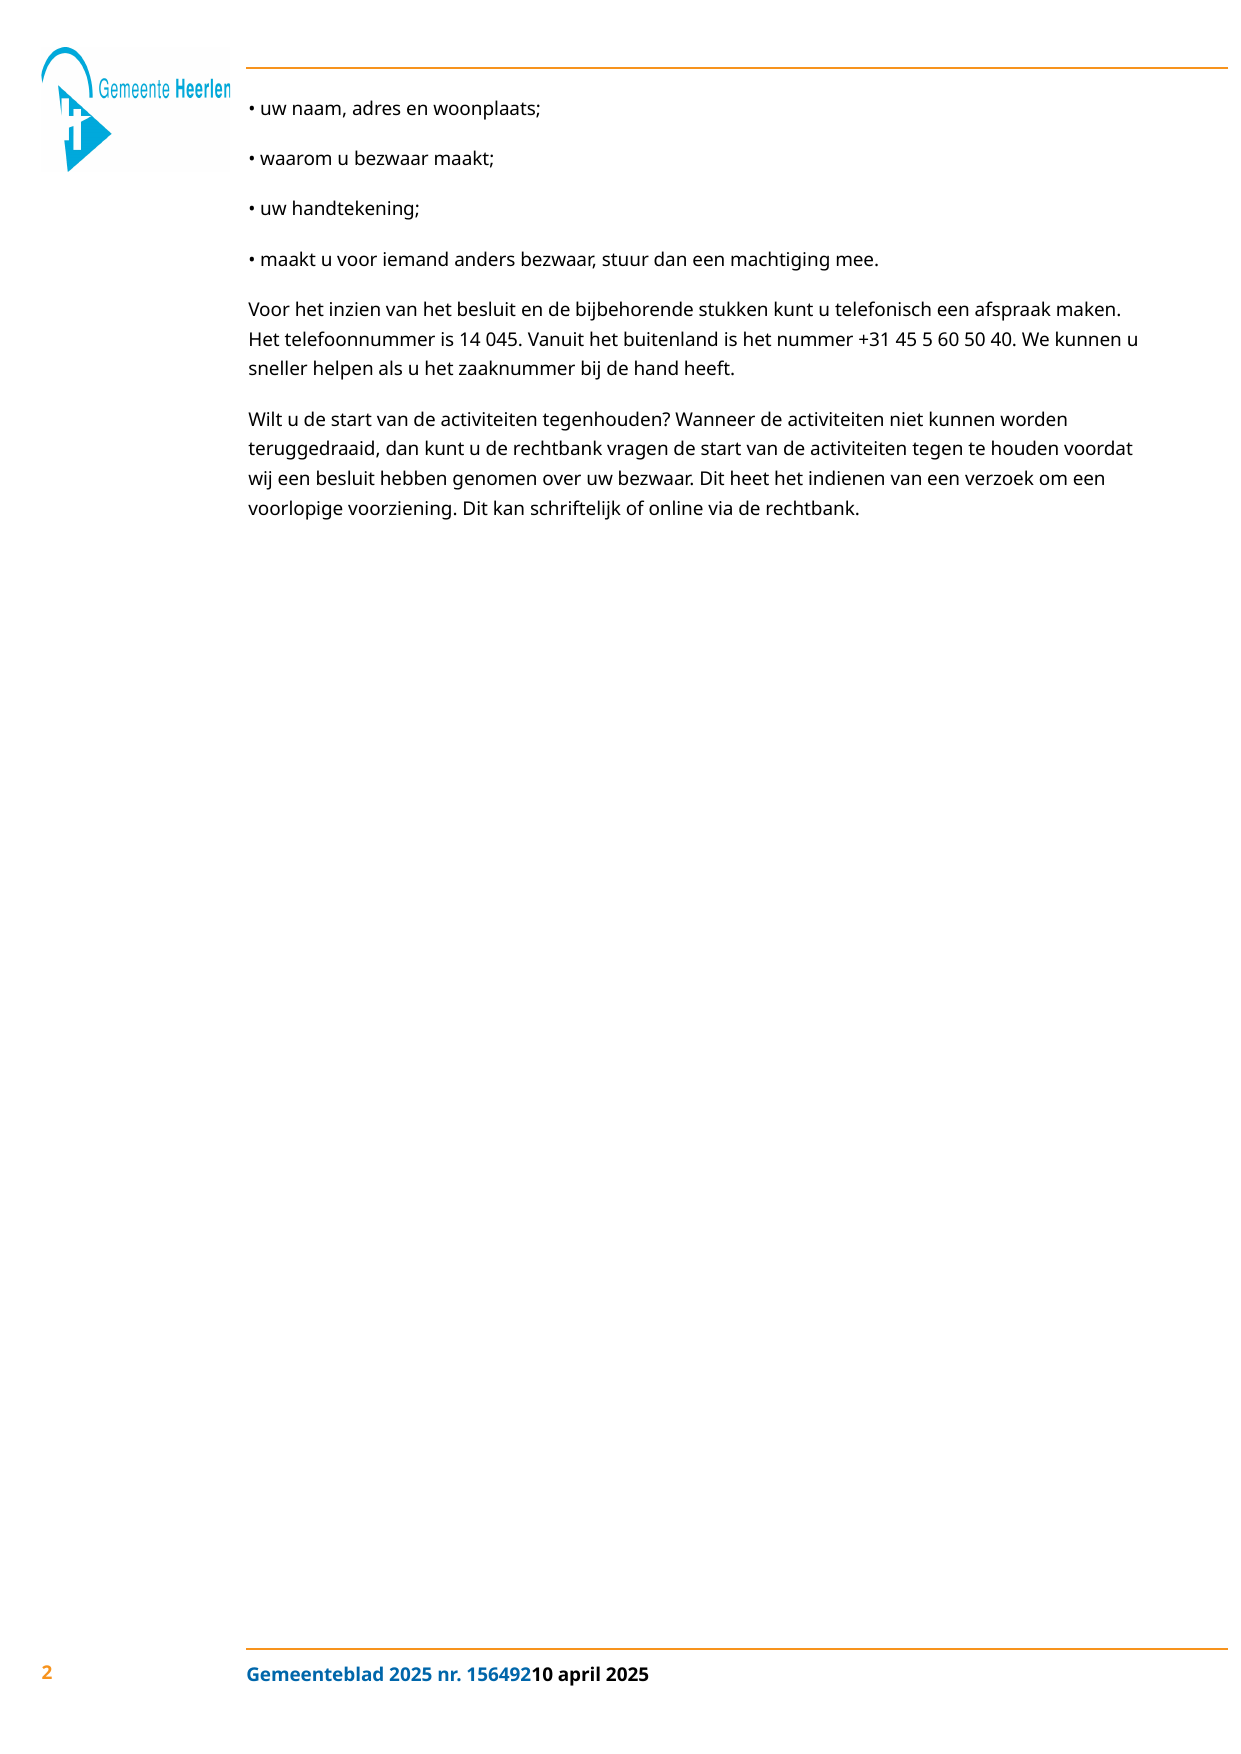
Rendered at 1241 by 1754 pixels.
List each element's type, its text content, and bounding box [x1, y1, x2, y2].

text • waarom u bezwaar maakt; [248, 145, 1152, 171]
text • uw handtekening; [248, 196, 1152, 221]
text • uw naam, adres en woonplaats; [248, 95, 1152, 121]
picture [41, 47, 231, 172]
picture [41, 47, 59, 70]
text Wilt u de start van de activiteiten tegenhouden? Wanneer de activiteiten niet kunnen worden teruggedraaid, dan kunt u de rechtbank vragen de start van de activiteiten tegen te houden voordat wij een besluit hebben genomen over uw bezwaar. Dit heet het indienen van een verzoek om een voorlopige voorziening. Dit kan schriftelijk of online via de rechtbank. [248, 406, 1152, 521]
text Voor het inzien van het besluit en de bijbehorende stukken kunt u telefonisch een afspraak maken. Het telefoonnummer is 14 045. Vanuit het buitenland is het nummer +31 45 5 60 50 40. We kunnen u sneller helpen als u het zaaknummer bij de hand heeft. [248, 296, 1152, 381]
text • maakt u voor iemand anders bezwaar, stuur dan een machtiging mee. [248, 246, 1152, 272]
